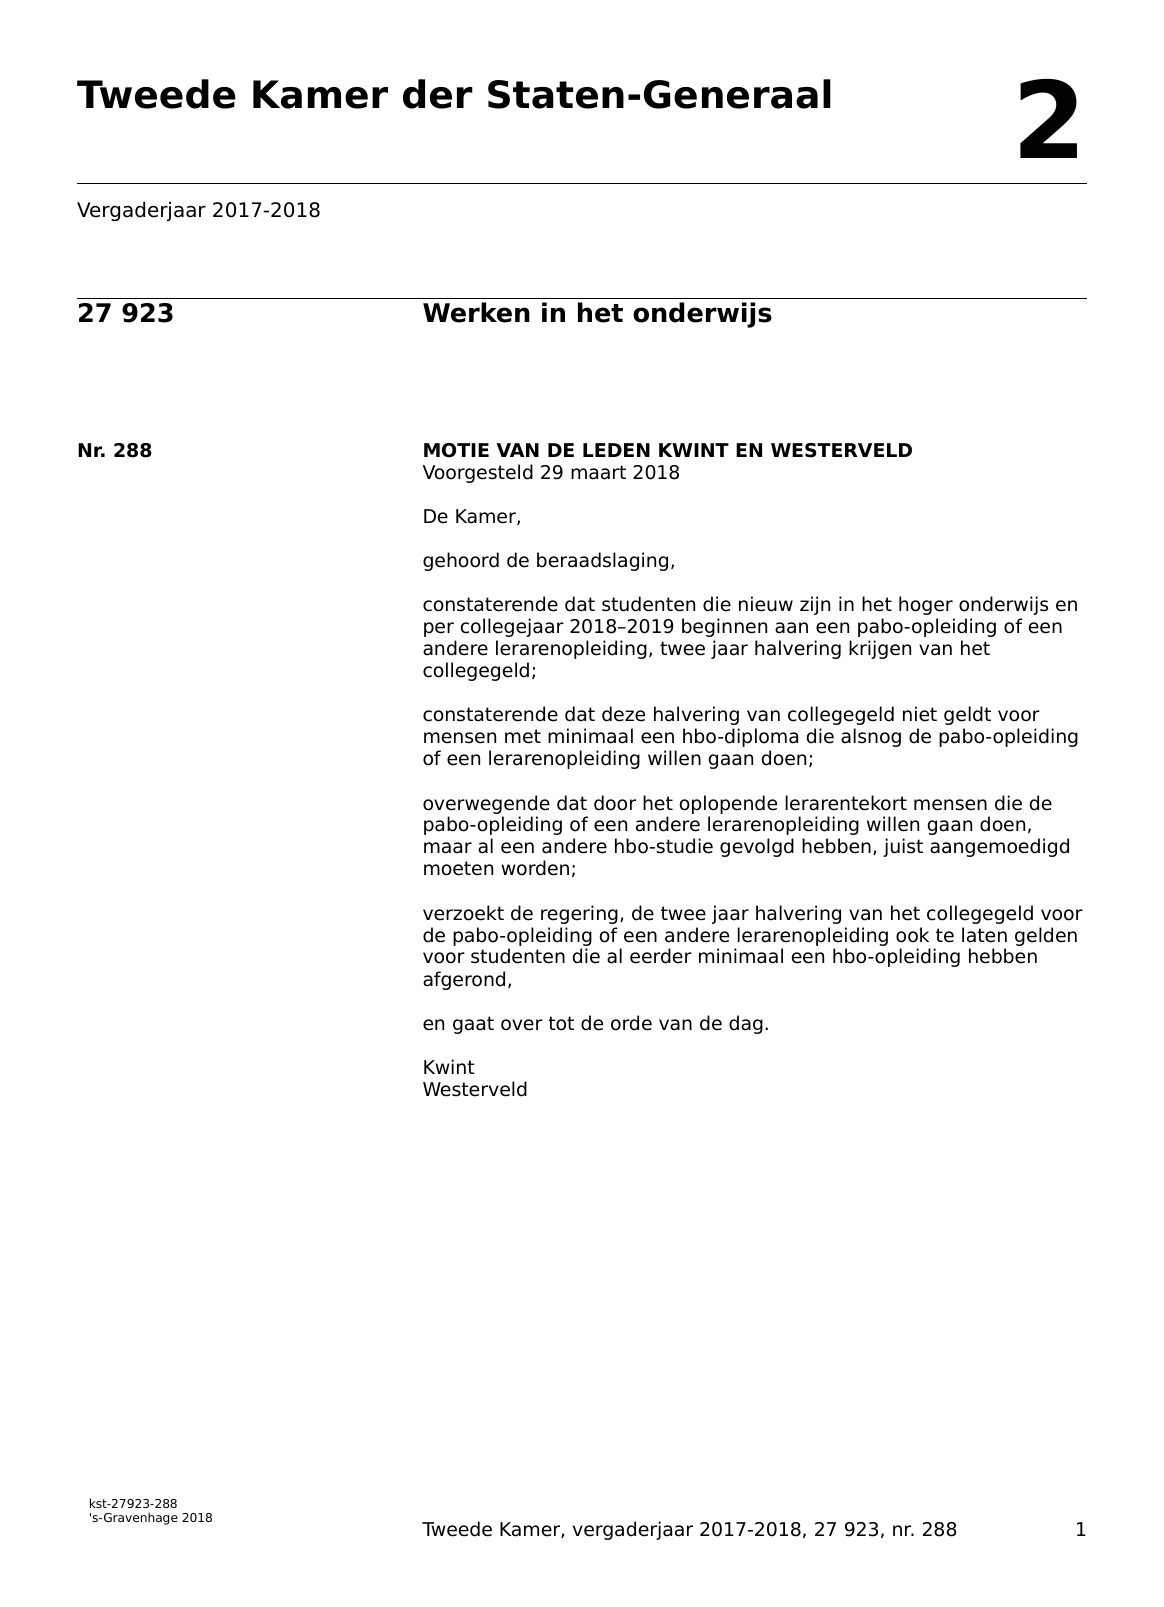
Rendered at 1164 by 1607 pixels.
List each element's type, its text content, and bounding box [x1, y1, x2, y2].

table_header 2 [886, 59, 1087, 183]
text gehoord de beraadslaging, [422, 550, 1087, 572]
text De Kamer, [422, 506, 1087, 528]
text verzoekt de regering, de twee jaar halvering van het collegegeld voor de pabo-opleiding of een andere lerarenopleiding ook te laten gelden voor studenten die al eerder minimaal een hbo-opleiding hebben afgerond, [422, 902, 1087, 990]
text constaterende dat studenten die nieuw zijn in het hoger onderwijs en per collegejaar 2018–2019 beginnen aan een pabo-opleiding of een andere lerarenopleiding, twee jaar halvering krijgen van het collegegeld; [422, 594, 1087, 682]
text overwegende dat door het oplopende lerarentekort mensen die de pabo-opleiding of een andere lerarenopleiding willen gaan doen, maar al een andere hbo-studie gevolgd hebben, juist aangemoedigd moeten worden; [422, 792, 1087, 880]
subtitle 27 923 Werken in het onderwijs [77, 299, 1087, 329]
text Westerveld [422, 1079, 1087, 1101]
table_header Tweede Kamer der Staten-Generaal [77, 59, 886, 183]
table_cell Vergaderjaar 2017-2018 [77, 184, 1087, 298]
text constaterende dat deze halvering van collegegeld niet geldt voor mensen met minimaal een hbo-diploma die alsnog de pabo-opleiding of een lerarenopleiding willen gaan doen; [422, 704, 1087, 770]
text en gaat over tot de orde van de dag. [422, 1013, 1087, 1034]
text kst-27923-288 [88, 1497, 323, 1511]
text Kwint [422, 1057, 1087, 1079]
text Voorgesteld 29 maart 2018 [422, 462, 1087, 484]
subtitle Nr. 288 MOTIE VAN DE LEDEN KWINT EN WESTERVELD [77, 440, 1087, 462]
text 's-Gravenhage 2018 [88, 1511, 323, 1525]
